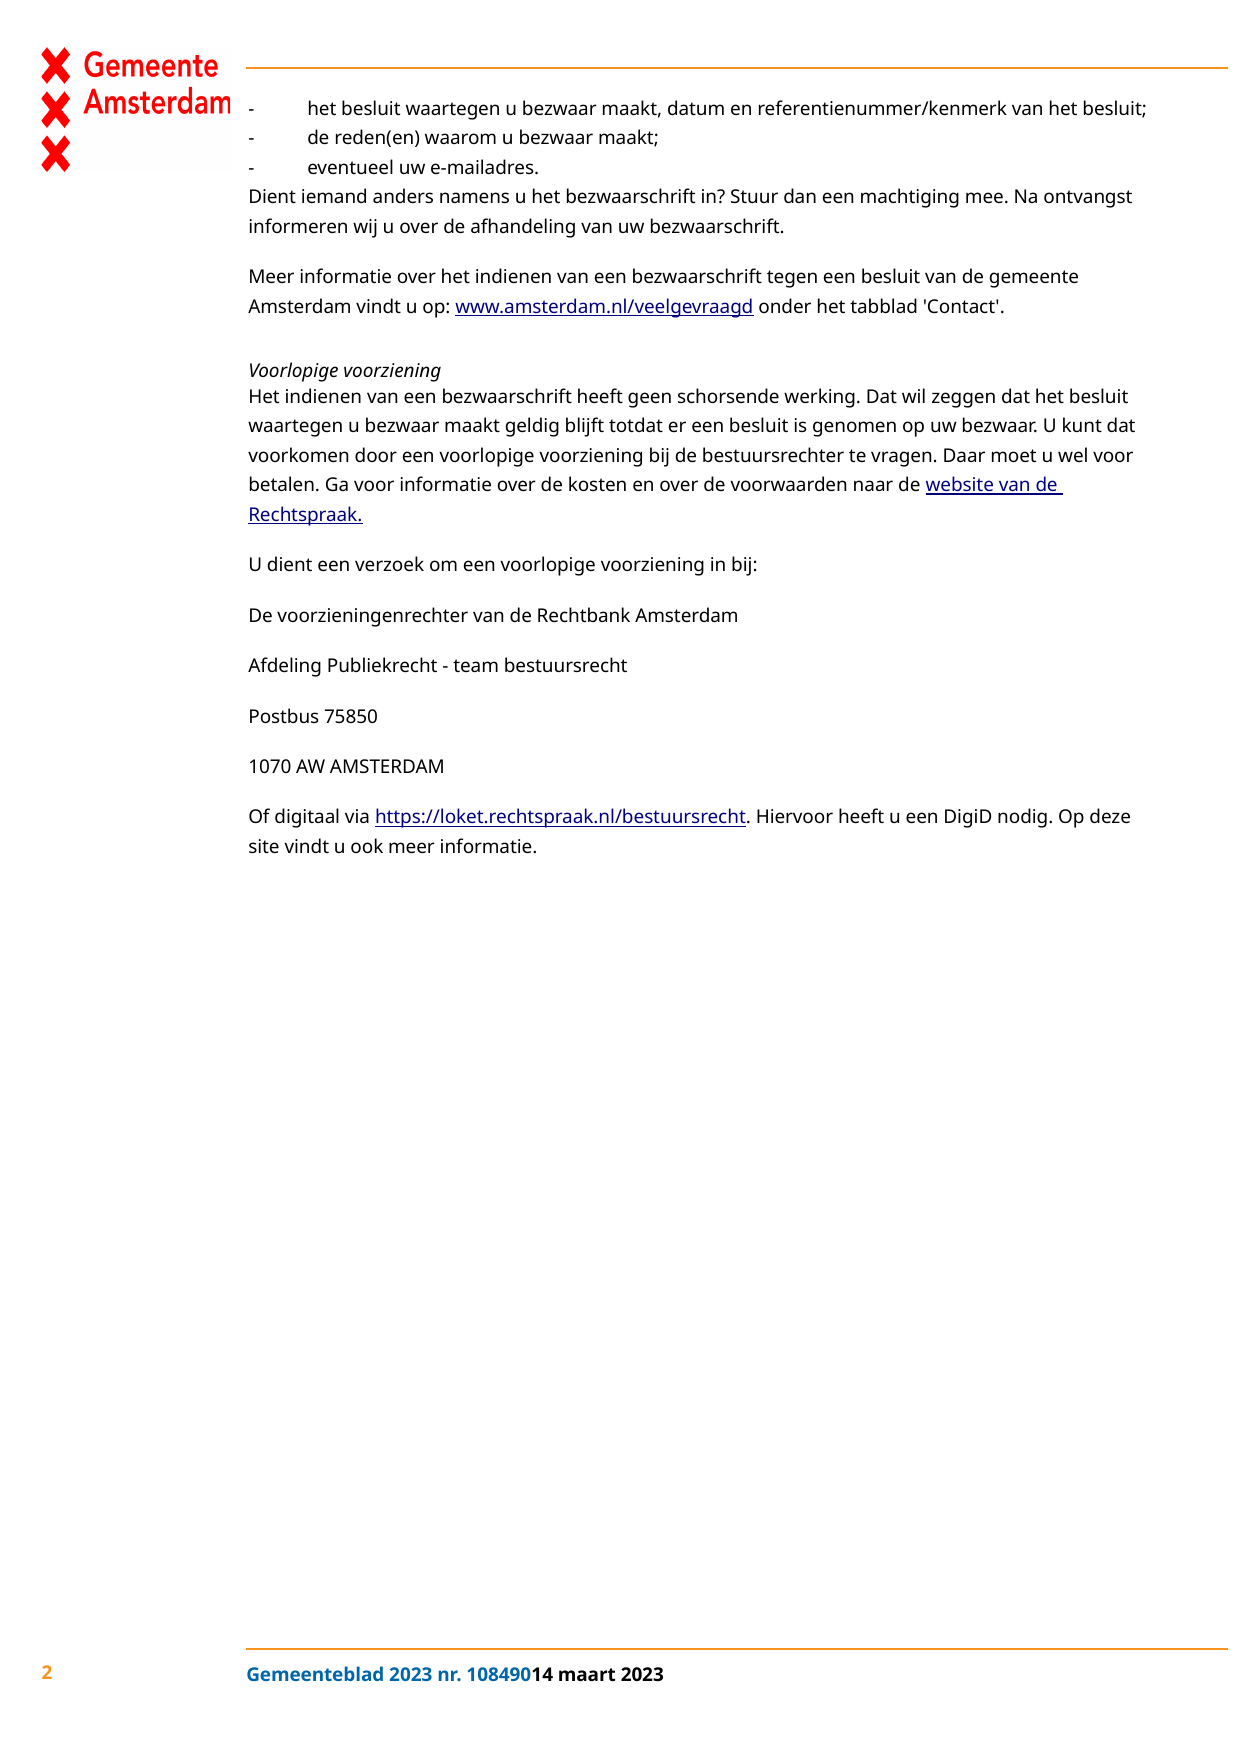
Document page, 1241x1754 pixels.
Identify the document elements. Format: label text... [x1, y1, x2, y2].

text Of digitaal via https://loket.rechtspraak.nl/bestuursrecht. Hiervoor heeft u een DigiD nodig. Op deze site vindt u ook meer informatie. [248, 804, 1152, 859]
text U dient een verzoek om een voorlopige voorziening in bij: [248, 552, 1152, 577]
list de reden(en) waarom u bezwaar maakt; [248, 124, 1152, 150]
text Meer informatie over het indienen van een bezwaarschrift tegen een besluit van de gemeente Amsterdam vindt u op: www.amsterdam.nl/veelgevraagd onder het tabblad 'Contact'. [248, 263, 1152, 319]
text Het indienen van een bezwaarschrift heeft geen schorsende werking. Dat wil zeggen dat het besluit waartegen u bezwaar maakt geldig blijft totdat er een besluit is genomen op uw bezwaar. U kunt dat voorkomen door een voorlopige voorziening bij de bestuursrechter te vragen. Daar moet u wel voor betalen. Ga voor informatie over de kosten en over de voorwaarden naar de website van de Rechtspraak. [248, 383, 1152, 527]
text De voorzieningenrechter van de Rechtbank Amsterdam [248, 602, 1152, 628]
text Afdeling Publiekrecht - team bestuursrecht [248, 652, 1152, 678]
picture [41, 47, 231, 172]
text 1070 AW AMSTERDAM [248, 753, 1152, 779]
list eventueel uw e-mailadres. [248, 154, 1152, 180]
list het besluit waartegen u bezwaar maakt, datum en referentienummer/kenmerk van het besluit; [248, 95, 1152, 121]
text Dient iemand anders namens u het bezwaarschrift in? Stuur dan een machtiging mee. Na ontvangst informeren wij u over de afhandeling van uw bezwaarschrift. [248, 183, 1152, 239]
text Voorlopige voorziening [248, 357, 1152, 383]
text Postbus 75850 [248, 703, 1152, 728]
